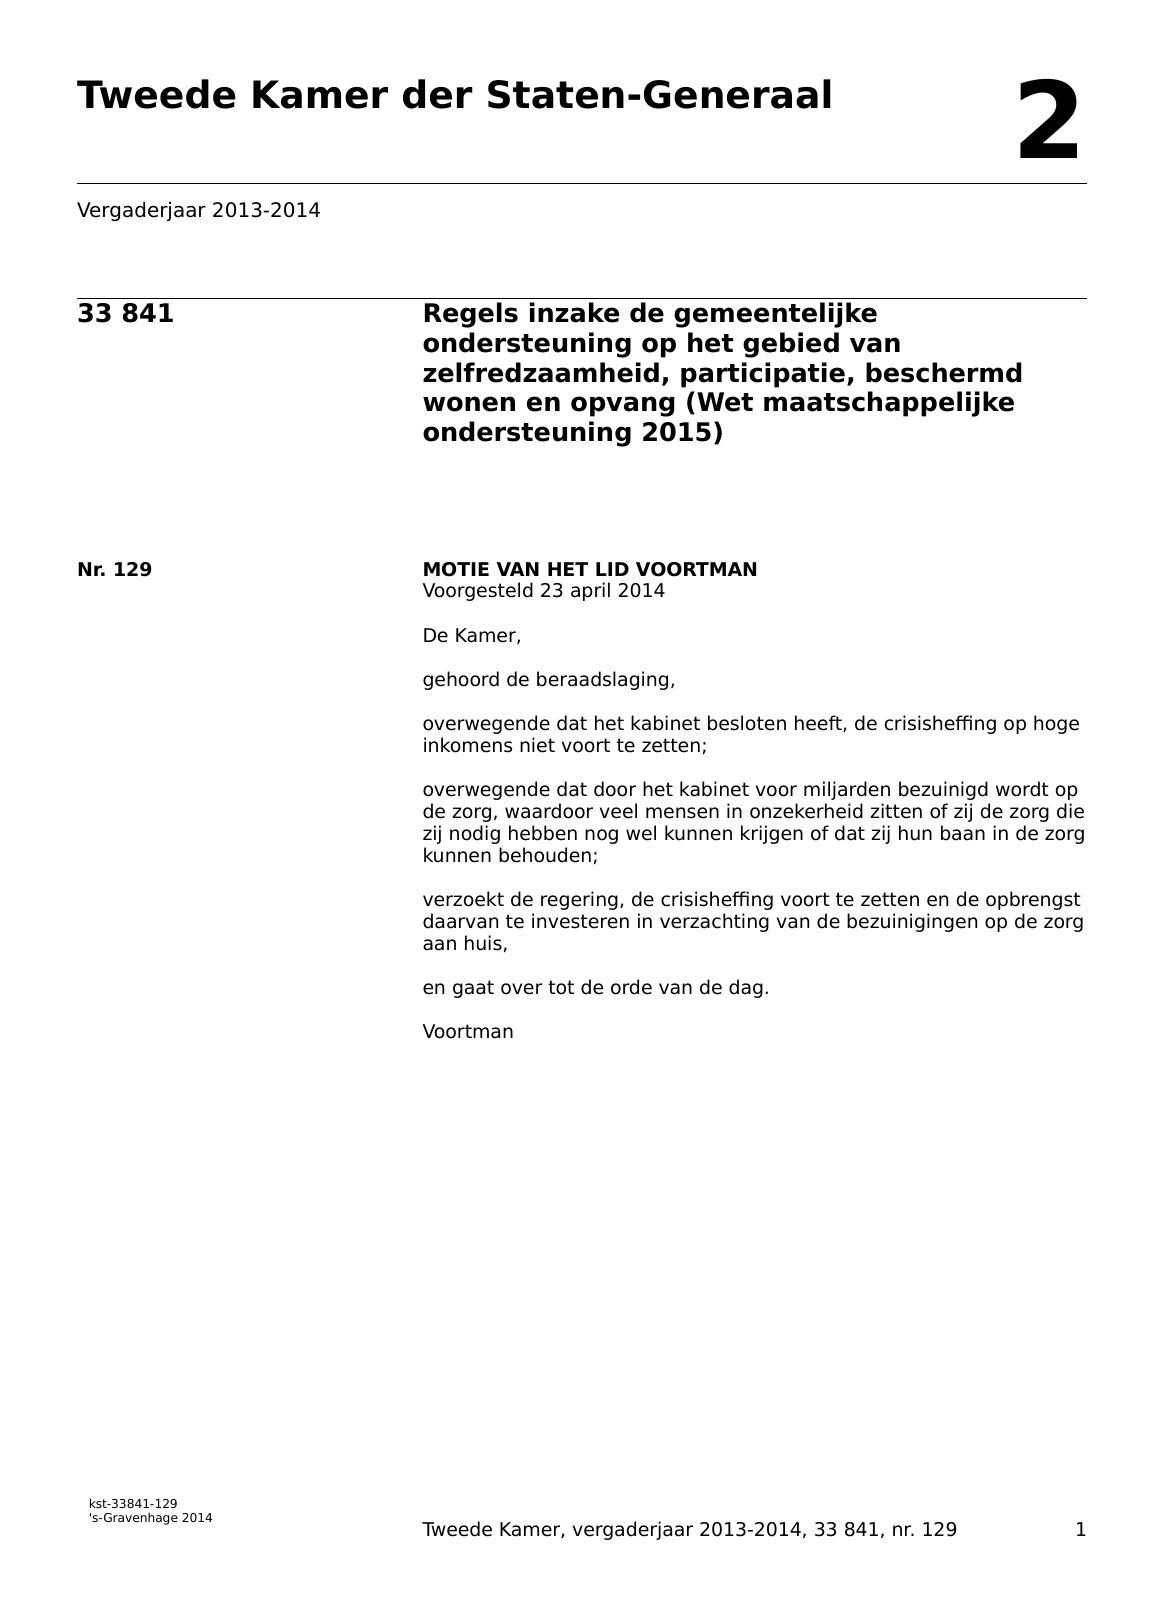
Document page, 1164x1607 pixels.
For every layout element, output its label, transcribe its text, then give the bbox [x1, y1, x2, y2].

text en gaat over tot de orde van de dag. [422, 977, 1087, 999]
text verzoekt de regering, de crisisheffing voort te zetten en de opbrengst daarvan te investeren in verzachting van de bezuinigingen op de zorg aan huis, [422, 889, 1087, 955]
table_cell Vergaderjaar 2013-2014 [77, 184, 1087, 298]
text overwegende dat het kabinet besloten heeft, de crisisheffing op hoge inkomens niet voort te zetten; [422, 713, 1087, 757]
table_header Tweede Kamer der Staten-Generaal [77, 59, 886, 183]
text Voorgesteld 23 april 2014 [422, 580, 1087, 602]
table_header 2 [886, 59, 1087, 183]
text De Kamer, [422, 624, 1087, 647]
text 's-Gravenhage 2014 [88, 1511, 323, 1525]
subtitle Nr. 129 MOTIE VAN HET LID VOORTMAN [77, 558, 1087, 580]
text gehoord de beraadslaging, [422, 669, 1087, 691]
text overwegende dat door het kabinet voor miljarden bezuinigd wordt op de zorg, waardoor veel mensen in onzekerheid zitten of zij de zorg die zij nodig hebben nog wel kunnen krijgen of dat zij hun baan in de zorg kunnen behouden; [422, 779, 1087, 867]
subtitle 33 841 Regels inzake de gemeentelijke ondersteuning op het gebied van zelfredzaamheid, participatie, beschermd wonen en opvang (Wet maatschappelijke ondersteuning 2015) [77, 299, 1087, 447]
text Voortman [422, 1021, 1087, 1043]
text kst-33841-129 [88, 1497, 323, 1511]
